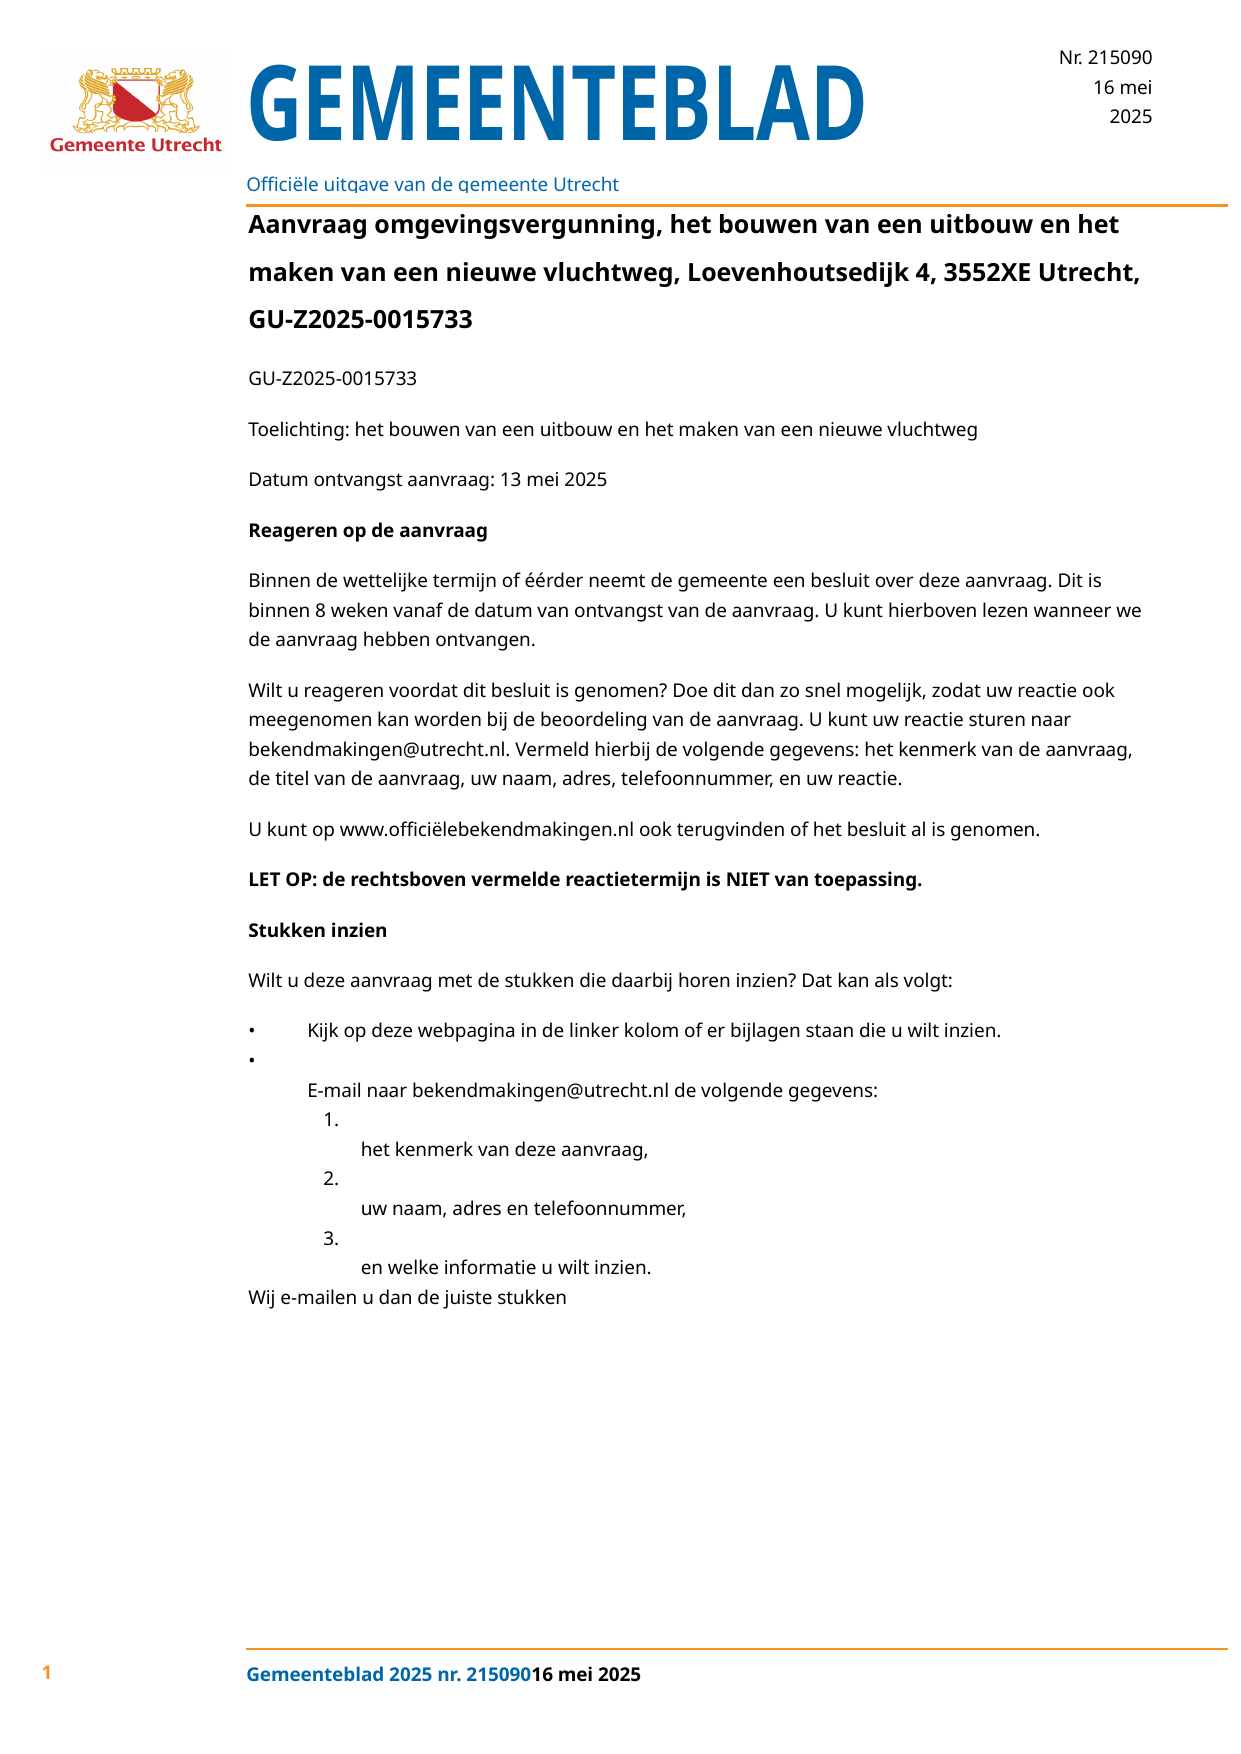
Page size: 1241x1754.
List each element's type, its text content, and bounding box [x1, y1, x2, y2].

list E-mail naar bekendmakingen@utrecht.nl de volgende gegevens: [248, 1077, 1152, 1102]
list en welke informatie u wilt inzien. [323, 1254, 1152, 1280]
text Wilt u reageren voordat dit besluit is genomen? Doe dit dan zo snel mogelijk, zodat uw reactie ook meegenomen kan worden bij de beoordeling van de aanvraag. U kunt uw reactie sturen naar bekendmakingen@utrecht.nl. Vermeld hierbij de volgende gegevens: het kenmerk van de aanvraag, de titel van de aanvraag, uw naam, adres, telefoonnummer, en uw reactie. [248, 677, 1152, 791]
text Datum ontvangst aanvraag: 13 mei 2025 [248, 466, 1152, 492]
list het kenmerk van deze aanvraag, [323, 1136, 1152, 1162]
text LET OP: de rechtsboven vermelde reactietermijn is NIET van toepassing. [248, 866, 1152, 892]
text Binnen de wettelijke termijn of éérder neemt de gemeente een besluit over deze aanvraag. Dit is binnen 8 weken vanaf de datum van ontvangst van de aanvraag. U kunt hierboven lezen wanneer we de aanvraag hebben ontvangen. [248, 567, 1152, 652]
text U kunt op www.officiëlebekendmakingen.nl ook terugvinden of het besluit al is genomen. [248, 816, 1152, 842]
list uw naam, adres en telefoonnummer, [323, 1195, 1152, 1221]
text Wij e-mailen u dan de juiste stukken [248, 1284, 1152, 1309]
text Stukken inzien [248, 917, 1152, 942]
picture [41, 47, 231, 172]
text Aanvraag omgevingsvergunning, het bouwen van een uitbouw en het maken van een nieuwe vluchtweg, Loevenhoutsedijk 4, 3552XE Utrecht, GU-Z2025-0015733 [248, 207, 1152, 336]
text Reageren op de aanvraag [248, 517, 1152, 542]
list Kijk op deze webpagina in de linker kolom of er bijlagen staan die u wilt inzien. [248, 1018, 1152, 1043]
text GU-Z2025-0015733 [248, 366, 1152, 391]
text Wilt u deze aanvraag met de stukken die daarbij horen inzien? Dat kan als volgt: [248, 967, 1152, 993]
text Toelichting: het bouwen van een uitbouw en het maken van een nieuwe vluchtweg [248, 416, 1152, 442]
